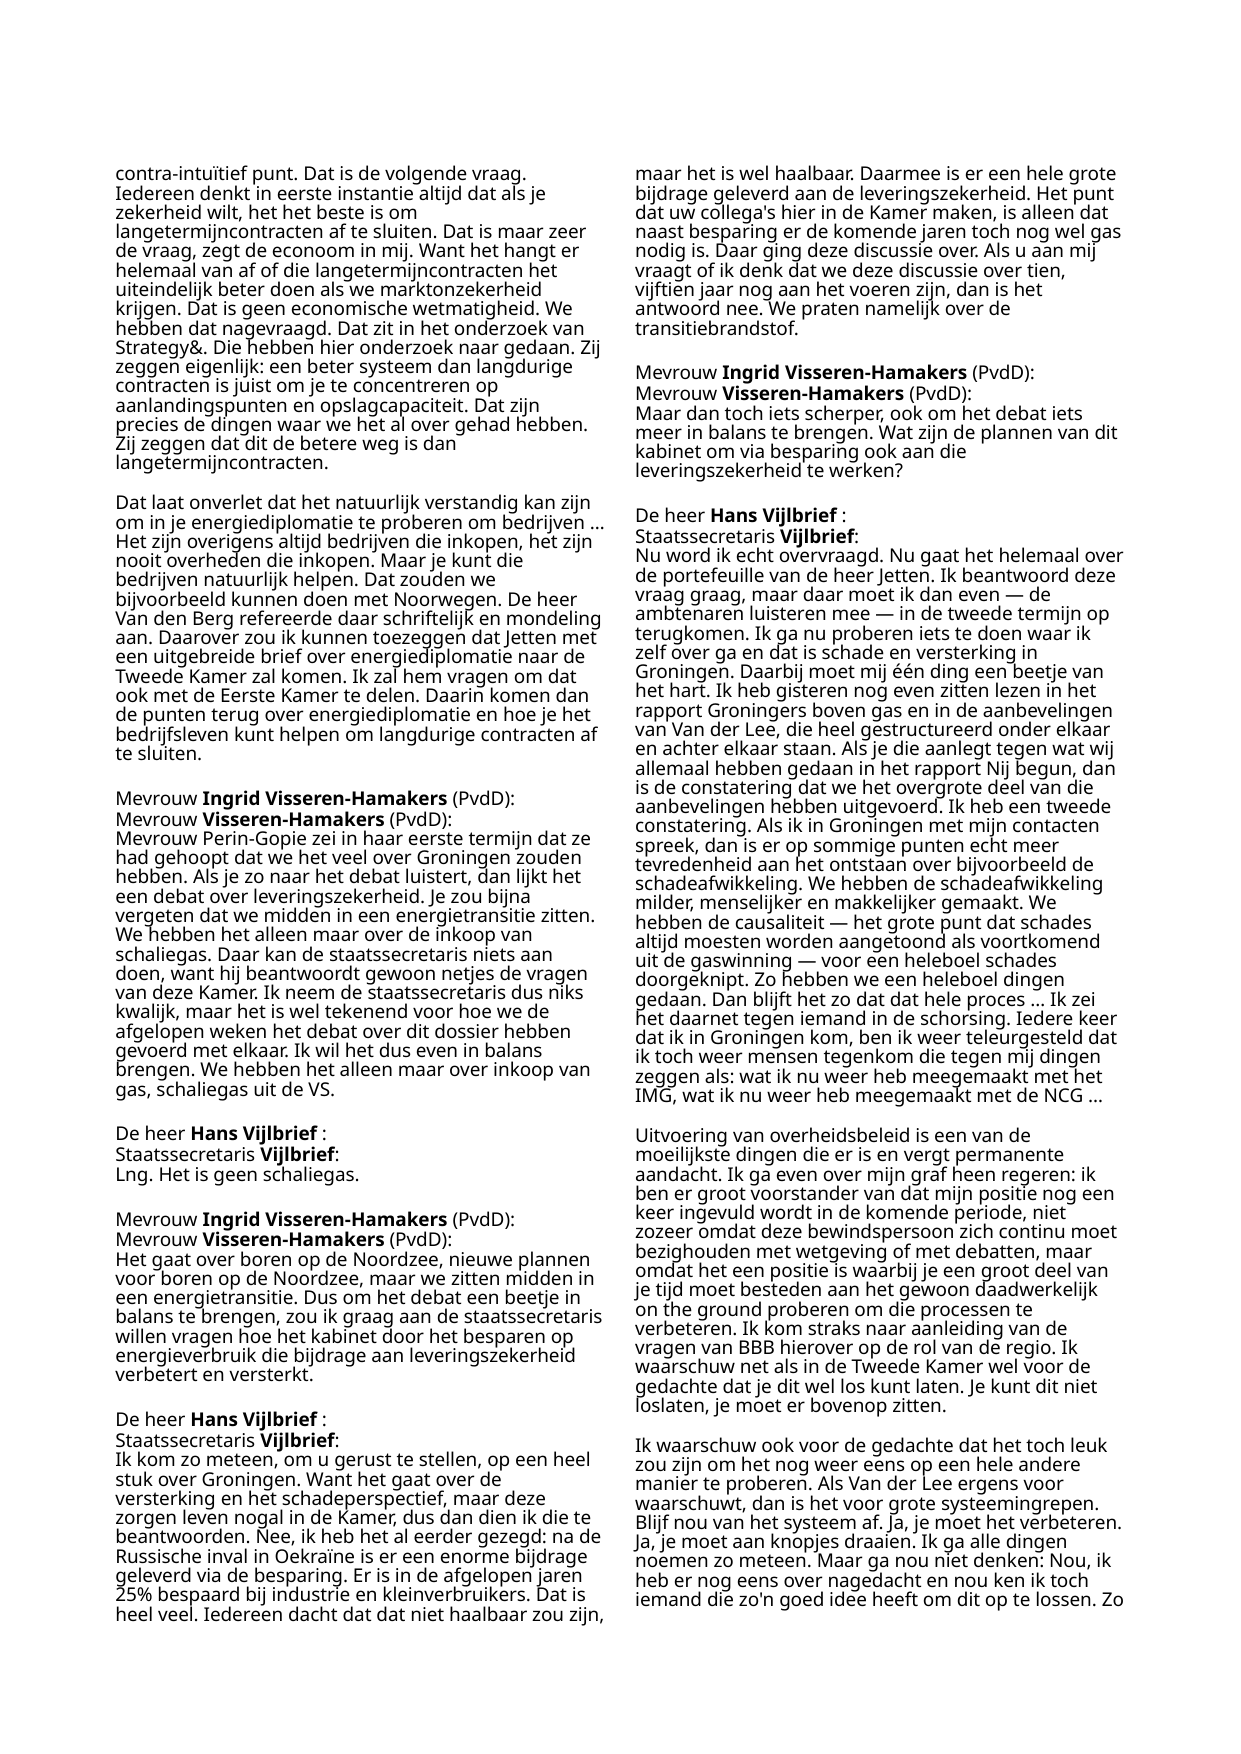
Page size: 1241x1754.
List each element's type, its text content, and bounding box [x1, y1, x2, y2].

text De heer Hans Vijlbrief : [115, 1406, 605, 1432]
text maar het is wel haalbaar. Daarmee is er een hele grote bijdrage geleverd aan de leveringszekerheid. Het punt dat uw collega's hier in de Kamer maken, is alleen dat naast besparing er de komende jaren toch nog wel gas nodig is. Daar ging deze discussie over. Als u aan mij vraagt of ik denk dat we deze discussie over tien, vijftien jaar nog aan het voeren zijn, dan is het antwoord nee. We praten namelijk over de transitiebrandstof. [635, 165, 1125, 339]
text Het gaat over boren op de Noordzee, nieuwe plannen voor boren op de Noordzee, maar we zitten midden in een energietransitie. Dus om het debat een beetje in balans te brengen, zou ik graag aan de staatssecretaris willen vragen hoe het kabinet door het besparen op energieverbruik die bijdrage aan leveringszekerheid verbetert en versterkt. [115, 1251, 605, 1386]
text Maar dan toch iets scherper, ook om het debat iets meer in balans te brengen. Wat zijn de plannen van dit kabinet om via besparing ook aan die leveringszekerheid te werken? [635, 404, 1125, 482]
text De heer Hans Vijlbrief : [115, 1121, 605, 1146]
text Mevrouw Ingrid Visseren-Hamakers (PvdD): [115, 1206, 605, 1231]
text De heer Hans Vijlbrief : [635, 502, 1125, 528]
text Ik kom zo meteen, om u gerust te stellen, op een heel stuk over Groningen. Want het gaat over de versterking en het schadeperspectief, maar deze zorgen leven nogal in de Kamer, dus dan dien ik die te beantwoorden. Nee, ik heb het al eerder gezegd: na de Russische inval in Oekraïne is er een enorme bijdrage geleverd via de besparing. Er is in de afgelopen jaren 25% bespaard bij industrie en kleinverbruikers. Dat is heel veel. Iedereen dacht dat dat niet haalbaar zou zijn, [115, 1451, 605, 1625]
text Staatssecretaris Vijlbrief: [115, 1432, 605, 1451]
text Mevrouw Ingrid Visseren-Hamakers (PvdD): [635, 359, 1125, 385]
text Staatssecretaris Vijlbrief: [635, 528, 1125, 547]
text Mevrouw Visseren-Hamakers (PvdD): [115, 811, 605, 830]
text Mevrouw Perin-Gopie zei in haar eerste termijn dat ze had gehoopt dat we het veel over Groningen zouden hebben. Als je zo naar het debat luistert, dan lijkt het een debat over leveringszekerheid. Je zou bijna vergeten dat we midden in een energietransitie zitten. We hebben het alleen maar over de inkoop van schaliegas. Daar kan de staatssecretaris niets aan doen, want hij beantwoordt gewoon netjes de vragen van deze Kamer. Ik neem de staatssecretaris dus niks kwalijk, maar het is wel tekenend voor hoe we de afgelopen weken het debat over dit dossier hebben gevoerd met elkaar. Ik wil het dus even in balans brengen. We hebben het alleen maar over inkoop van gas, schaliegas uit de VS. [115, 830, 605, 1100]
text Mevrouw Visseren-Hamakers (PvdD): [115, 1231, 605, 1251]
text Uitvoering van overheidsbeleid is een van de moeilijkste dingen die er is en vergt permanente aandacht. Ik ga even over mijn graf heen regeren: ik ben er groot voorstander van dat mijn positie nog een keer ingevuld wordt in de komende periode, niet zozeer omdat deze bewindspersoon zich continu moet bezighouden met wetgeving of met debatten, maar omdat het een positie is waarbij je een groot deel van je tijd moet besteden aan het gewoon daadwerkelijk on the ground proberen om die processen te verbeteren. Ik kom straks naar aanleiding van de vragen van BBB hierover op de rol van de regio. Ik waarschuw net als in de Tweede Kamer wel voor de gedachte dat je dit wel los kunt laten. Je kunt dit niet loslaten, je moet er bovenop zitten. [635, 1127, 1125, 1416]
text contra-intuïtief punt. Dat is de volgende vraag. Iedereen denkt in eerste instantie altijd dat als je zekerheid wilt, het het beste is om langetermijncontracten af te sluiten. Dat is maar zeer de vraag, zegt de econoom in mij. Want het hangt er helemaal van af of die langetermijncontracten het uiteindelijk beter doen als we marktonzekerheid krijgen. Dat is geen economische wetmatigheid. We hebben dat nagevraagd. Dat zit in het onderzoek van Strategy&. Die hebben hier onderzoek naar gedaan. Zij zeggen eigenlijk: een beter systeem dan langdurige contracten is juist om je te concentreren op aanlandingspunten en opslagcapaciteit. Dat zijn precies de dingen waar we het al over gehad hebben. Zij zeggen dat dit de betere weg is dan langetermijncontracten. [115, 165, 605, 474]
text Dat laat onverlet dat het natuurlijk verstandig kan zijn om in je energiediplomatie te proberen om bedrijven … Het zijn overigens altijd bedrijven die inkopen, het zijn nooit overheden die inkopen. Maar je kunt die bedrijven natuurlijk helpen. Dat zouden we bijvoorbeeld kunnen doen met Noorwegen. De heer Van den Berg refereerde daar schriftelijk en mondeling aan. Daarover zou ik kunnen toezeggen dat Jetten met een uitgebreide brief over energiediplomatie naar de Tweede Kamer zal komen. Ik zal hem vragen om dat ook met de Eerste Kamer te delen. Daarin komen dan de punten terug over energiediplomatie en hoe je het bedrijfsleven kunt helpen om langdurige contracten af te sluiten. [115, 494, 605, 764]
text Mevrouw Ingrid Visseren-Hamakers (PvdD): [115, 785, 605, 811]
text Staatssecretaris Vijlbrief: [115, 1146, 605, 1166]
text Lng. Het is geen schaliegas. [115, 1166, 605, 1185]
text Nu word ik echt overvraagd. Nu gaat het helemaal over de portefeuille van de heer Jetten. Ik beantwoord deze vraag graag, maar daar moet ik dan even — de ambtenaren luisteren mee — in de tweede termijn op terugkomen. Ik ga nu proberen iets te doen waar ik zelf over ga en dat is schade en versterking in Groningen. Daarbij moet mij één ding een beetje van het hart. Ik heb gisteren nog even zitten lezen in het rapport Groningers boven gas en in de aanbevelingen van Van der Lee, die heel gestructureerd onder elkaar en achter elkaar staan. Als je die aanlegt tegen wat wij allemaal hebben gedaan in het rapport Nij begun, dan is de constatering dat we het overgrote deel van die aanbevelingen hebben uitgevoerd. Ik heb een tweede constatering. Als ik in Groningen met mijn contacten spreek, dan is er op sommige punten echt meer tevredenheid aan het ontstaan over bijvoorbeeld de schadeafwikkeling. We hebben de schadeafwikkeling milder, menselijker en makkelijker gemaakt. We hebben de causaliteit — het grote punt dat schades altijd moesten worden aangetoond als voortkomend uit de gaswinning — voor een heleboel schades doorgeknipt. Zo hebben we een heleboel dingen gedaan. Dan blijft het zo dat dat hele proces … Ik zei het daarnet tegen iemand in de schorsing. Iedere keer dat ik in Groningen kom, ben ik weer teleurgesteld dat ik toch weer mensen tegenkom die tegen mij dingen zeggen als: wat ik nu weer heb meegemaakt met het IMG, wat ik nu weer heb meegemaakt met de NCG … [635, 547, 1125, 1106]
text Ik waarschuw ook voor de gedachte dat het toch leuk zou zijn om het nog weer eens op een hele andere manier te proberen. Als Van der Lee ergens voor waarschuwt, dan is het voor grote systeemingrepen. Blijf nou van het systeem af. Ja, je moet het verbeteren. Ja, je moet aan knopjes draaien. Ik ga alle dingen noemen zo meteen. Maar ga nou niet denken: Nou, ik heb er nog eens over nagedacht en nou ken ik toch iemand die zo'n goed idee heeft om dit op te lossen. Zo [635, 1437, 1125, 1610]
text Mevrouw Visseren-Hamakers (PvdD): [635, 385, 1125, 404]
